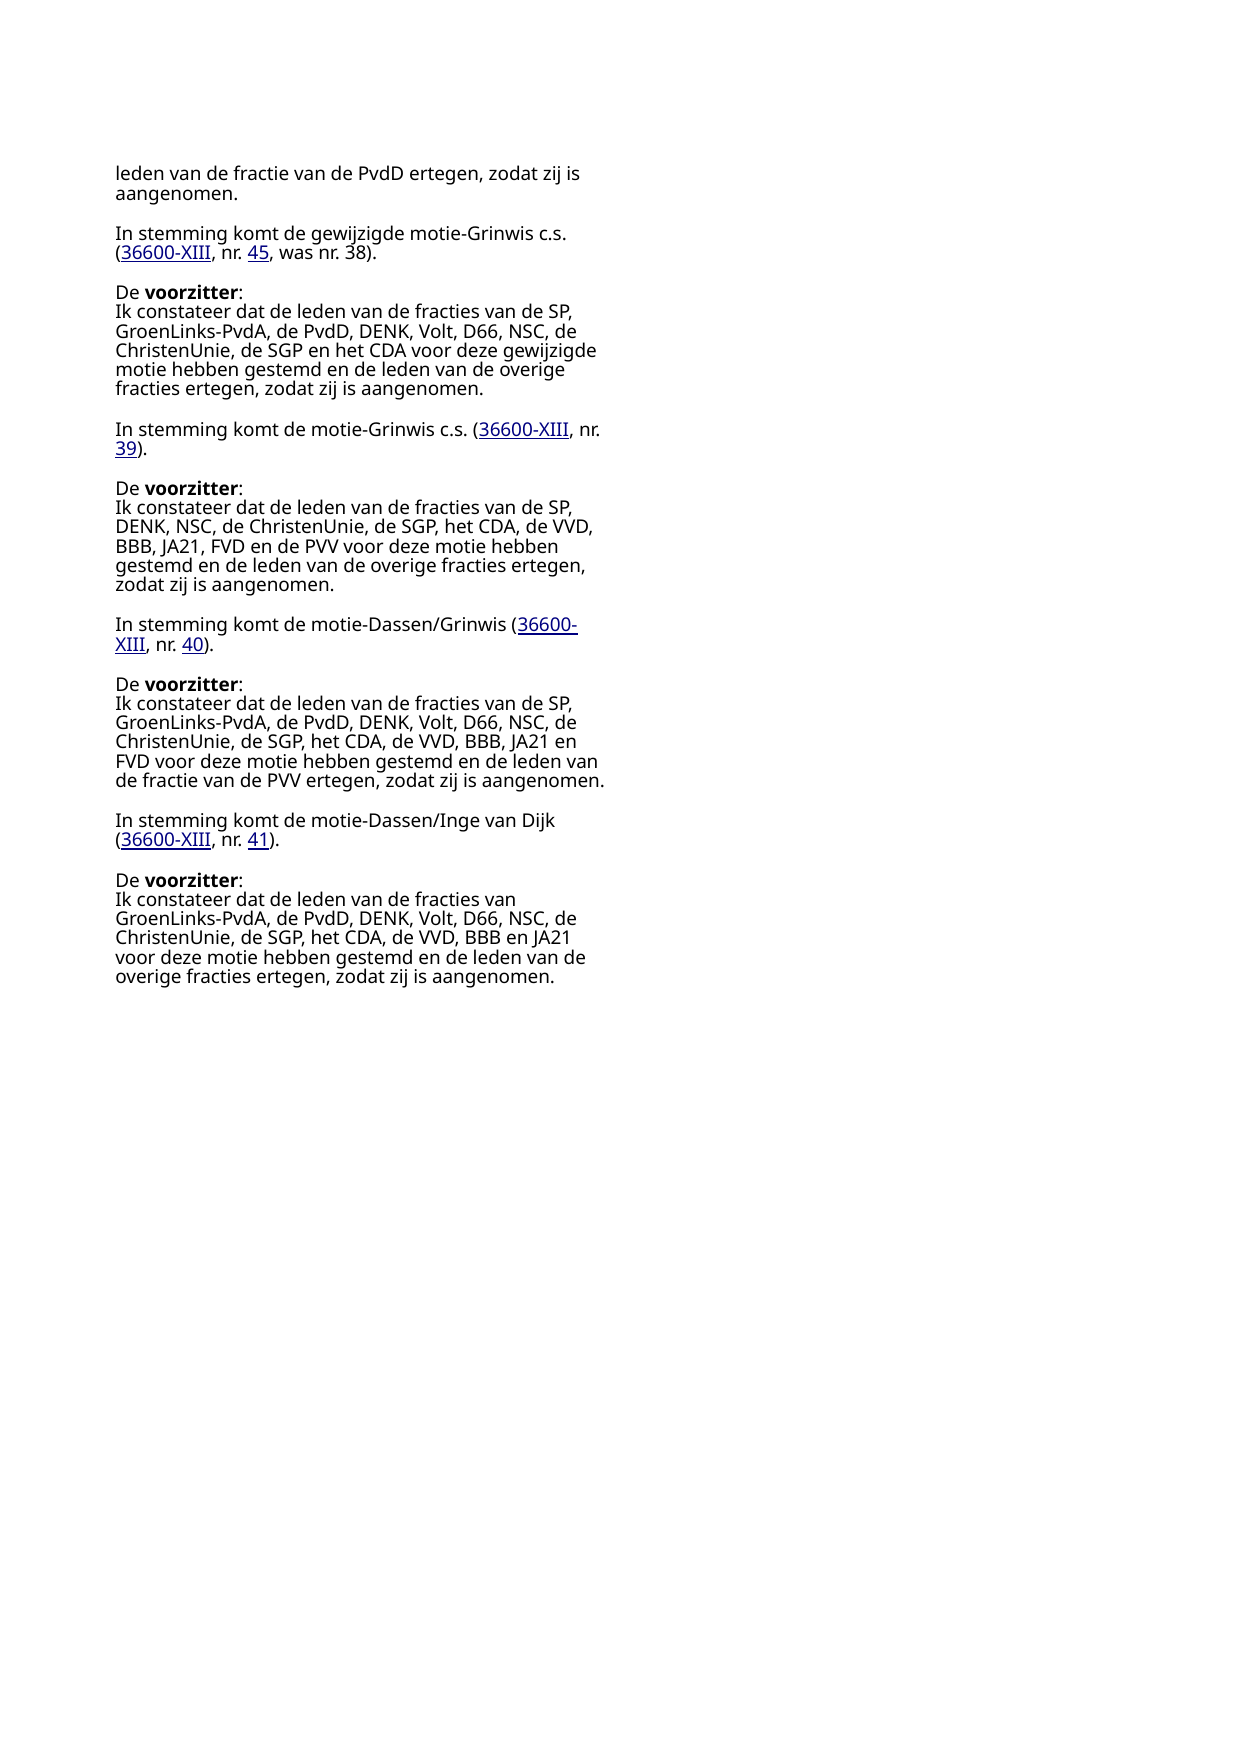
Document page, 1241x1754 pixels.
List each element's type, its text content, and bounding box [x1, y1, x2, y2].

text In stemming komt de motie-Dassen/Inge van Dijk (36600-XIII, nr. 41). [115, 812, 605, 851]
text In stemming komt de gewijzigde motie-Grinwis c.s. (36600-XIII, nr. 45, was nr. 38). [115, 225, 605, 263]
text De voorzitter: [115, 676, 605, 695]
text In stemming komt de motie-Dassen/Grinwis (36600-XIII, nr. 40). [115, 616, 605, 655]
text De voorzitter: [115, 284, 605, 303]
text leden van de fractie van de PvdD ertegen, zodat zij is aangenomen. [115, 165, 605, 204]
text De voorzitter: [115, 480, 605, 499]
text Ik constateer dat de leden van de fracties van de SP, DENK, NSC, de ChristenUnie, de SGP, het CDA, de VVD, BBB, JA21, FVD en de PVV voor deze motie hebben gestemd en de leden van de overige fracties ertegen, zodat zij is aangenomen. [115, 499, 605, 596]
text Ik constateer dat de leden van de fracties van GroenLinks-PvdA, de PvdD, DENK, Volt, D66, NSC, de ChristenUnie, de SGP, het CDA, de VVD, BBB en JA21 voor deze motie hebben gestemd en de leden van de overige fracties ertegen, zodat zij is aangenomen. [115, 891, 605, 987]
text Ik constateer dat de leden van de fracties van de SP, GroenLinks-PvdA, de PvdD, DENK, Volt, D66, NSC, de ChristenUnie, de SGP, het CDA, de VVD, BBB, JA21 en FVD voor deze motie hebben gestemd en de leden van de fractie van de PVV ertegen, zodat zij is aangenomen. [115, 695, 605, 791]
text In stemming komt de motie-Grinwis c.s. (36600-XIII, nr. 39). [115, 421, 605, 459]
text De voorzitter: [115, 872, 605, 891]
text Ik constateer dat de leden van de fracties van de SP, GroenLinks-PvdA, de PvdD, DENK, Volt, D66, NSC, de ChristenUnie, de SGP en het CDA voor deze gewijzigde motie hebben gestemd en de leden van de overige fracties ertegen, zodat zij is aangenomen. [115, 303, 605, 400]
